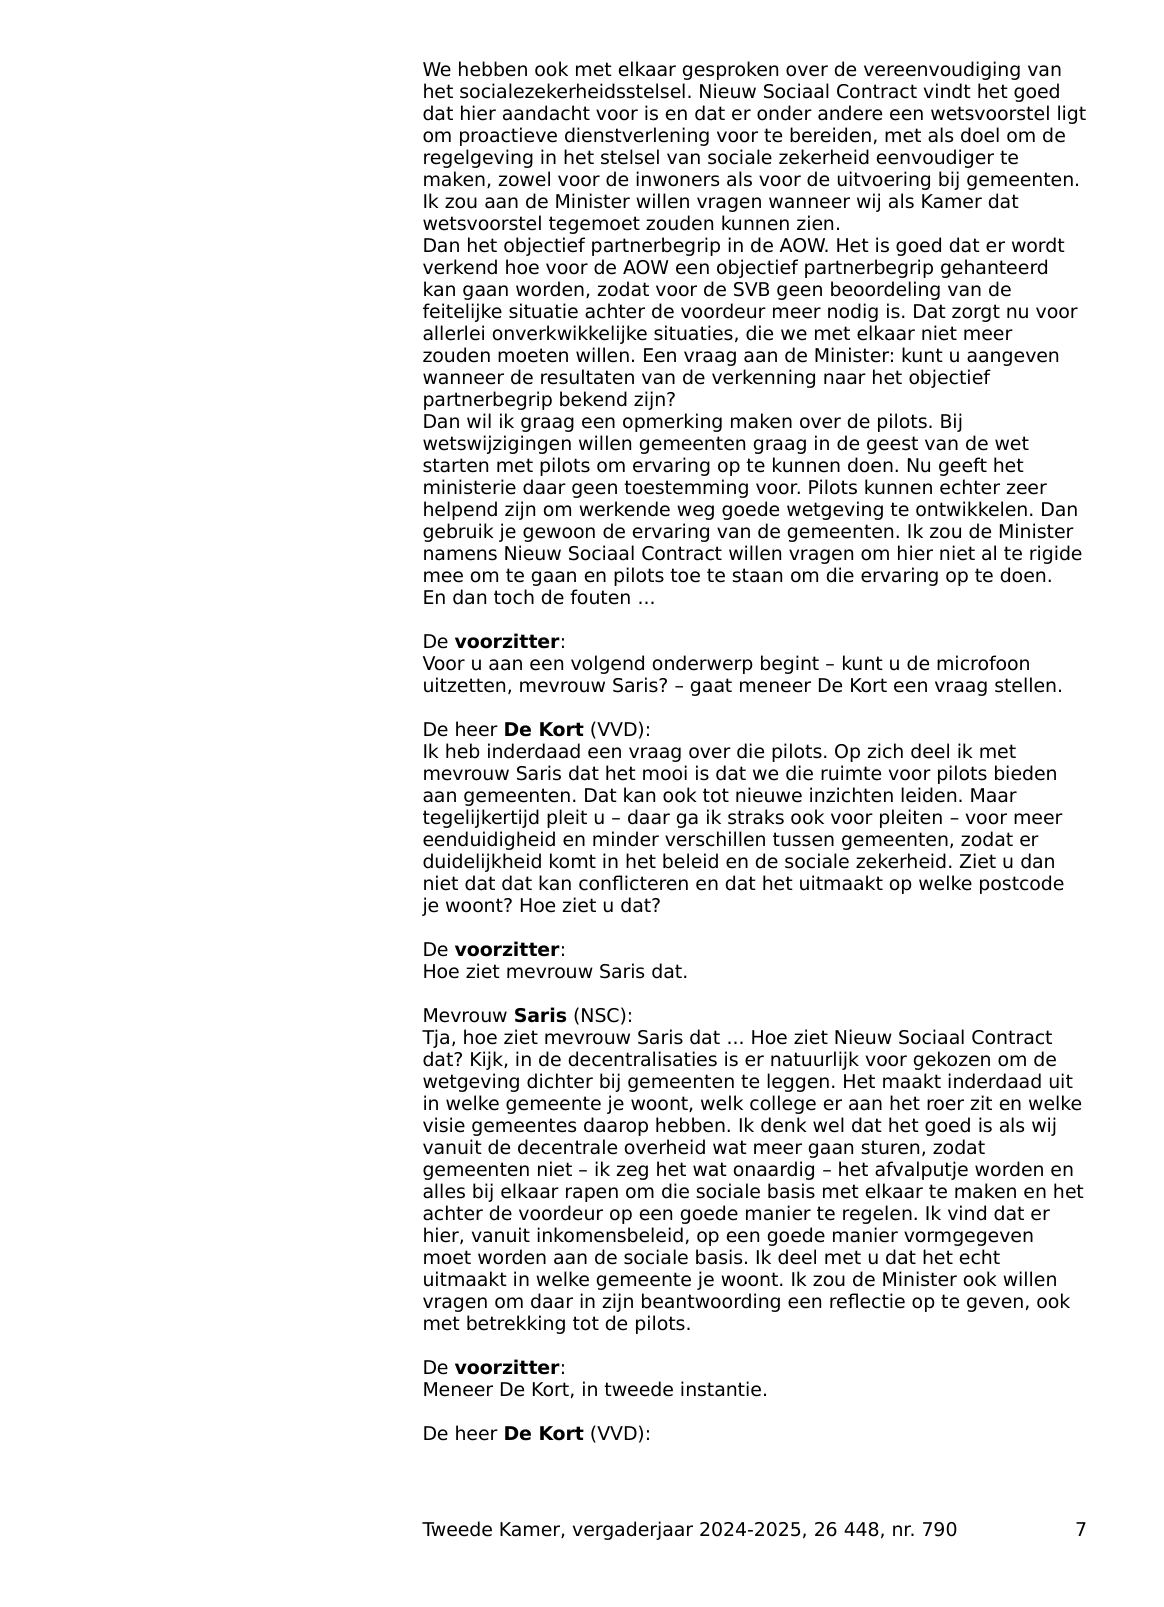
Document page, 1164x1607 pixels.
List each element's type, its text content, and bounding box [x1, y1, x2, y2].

text Dan het objectief partnerbegrip in de AOW. Het is goed dat er wordt verkend hoe voor de AOW een objectief partnerbegrip gehanteerd kan gaan worden, zodat voor de SVB geen beoordeling van de feitelijke situatie achter de voordeur meer nodig is. Dat zorgt nu voor allerlei onverkwikkelijke situaties, die we met elkaar niet meer zouden moeten willen. Een vraag aan de Minister: kunt u aangeven wanneer de resultaten van de verkenning naar het objectief partnerbegrip bekend zijn? [422, 235, 1087, 411]
text De voorzitter: [422, 631, 1087, 653]
text Ik heb inderdaad een vraag over die pilots. Op zich deel ik met mevrouw Saris dat het mooi is dat we die ruimte voor pilots bieden aan gemeenten. Dat kan ook tot nieuwe inzichten leiden. Maar tegelijkertijd pleit u – daar ga ik straks ook voor pleiten – voor meer eenduidigheid en minder verschillen tussen gemeenten, zodat er duidelijkheid komt in het beleid en de sociale zekerheid. Ziet u dan niet dat dat kan conflicteren en dat het uitmaakt op welke postcode je woont? Hoe ziet u dat? [422, 741, 1087, 917]
text De voorzitter: [422, 1357, 1087, 1379]
text Voor u aan een volgend onderwerp begint – kunt u de microfoon uitzetten, mevrouw Saris? – gaat meneer De Kort een vraag stellen. [422, 653, 1087, 697]
text Hoe ziet mevrouw Saris dat. [422, 961, 1087, 983]
text De voorzitter: [422, 939, 1087, 961]
text Meneer De Kort, in tweede instantie. [422, 1379, 1087, 1401]
text En dan toch de fouten ... [422, 587, 1087, 608]
text Tja, hoe ziet mevrouw Saris dat ... Hoe ziet Nieuw Sociaal Contract dat? Kijk, in de decentralisaties is er natuurlijk voor gekozen om de wetgeving dichter bij gemeenten te leggen. Het maakt inderdaad uit in welke gemeente je woont, welk college er aan het roer zit en welke visie gemeentes daarop hebben. Ik denk wel dat het goed is als wij vanuit de decentrale overheid wat meer gaan sturen, zodat gemeenten niet – ik zeg het wat onaardig – het afvalputje worden en alles bij elkaar rapen om die sociale basis met elkaar te maken en het achter de voordeur op een goede manier te regelen. Ik vind dat er hier, vanuit inkomensbeleid, op een goede manier vormgegeven moet worden aan de sociale basis. Ik deel met u dat het echt uitmaakt in welke gemeente je woont. Ik zou de Minister ook willen vragen om daar in zijn beantwoording een reflectie op te geven, ook met betrekking tot de pilots. [422, 1027, 1087, 1335]
text We hebben ook met elkaar gesproken over de vereenvoudiging van het socialezekerheidsstelsel. Nieuw Sociaal Contract vindt het goed dat hier aandacht voor is en dat er onder andere een wetsvoorstel ligt om proactieve dienstverlening voor te bereiden, met als doel om de regelgeving in het stelsel van sociale zekerheid eenvoudiger te maken, zowel voor de inwoners als voor de uitvoering bij gemeenten. Ik zou aan de Minister willen vragen wanneer wij als Kamer dat wetsvoorstel tegemoet zouden kunnen zien. [422, 59, 1087, 235]
text De heer De Kort (VVD): [422, 719, 1087, 741]
text De heer De Kort (VVD): [422, 1423, 1087, 1445]
text Mevrouw Saris (NSC): [422, 1005, 1087, 1027]
text Dan wil ik graag een opmerking maken over de pilots. Bij wetswijzigingen willen gemeenten graag in de geest van de wet starten met pilots om ervaring op te kunnen doen. Nu geeft het ministerie daar geen toestemming voor. Pilots kunnen echter zeer helpend zijn om werkende weg goede wetgeving te ontwikkelen. Dan gebruik je gewoon de ervaring van de gemeenten. Ik zou de Minister namens Nieuw Sociaal Contract willen vragen om hier niet al te rigide mee om te gaan en pilots toe te staan om die ervaring op te doen. [422, 411, 1087, 587]
